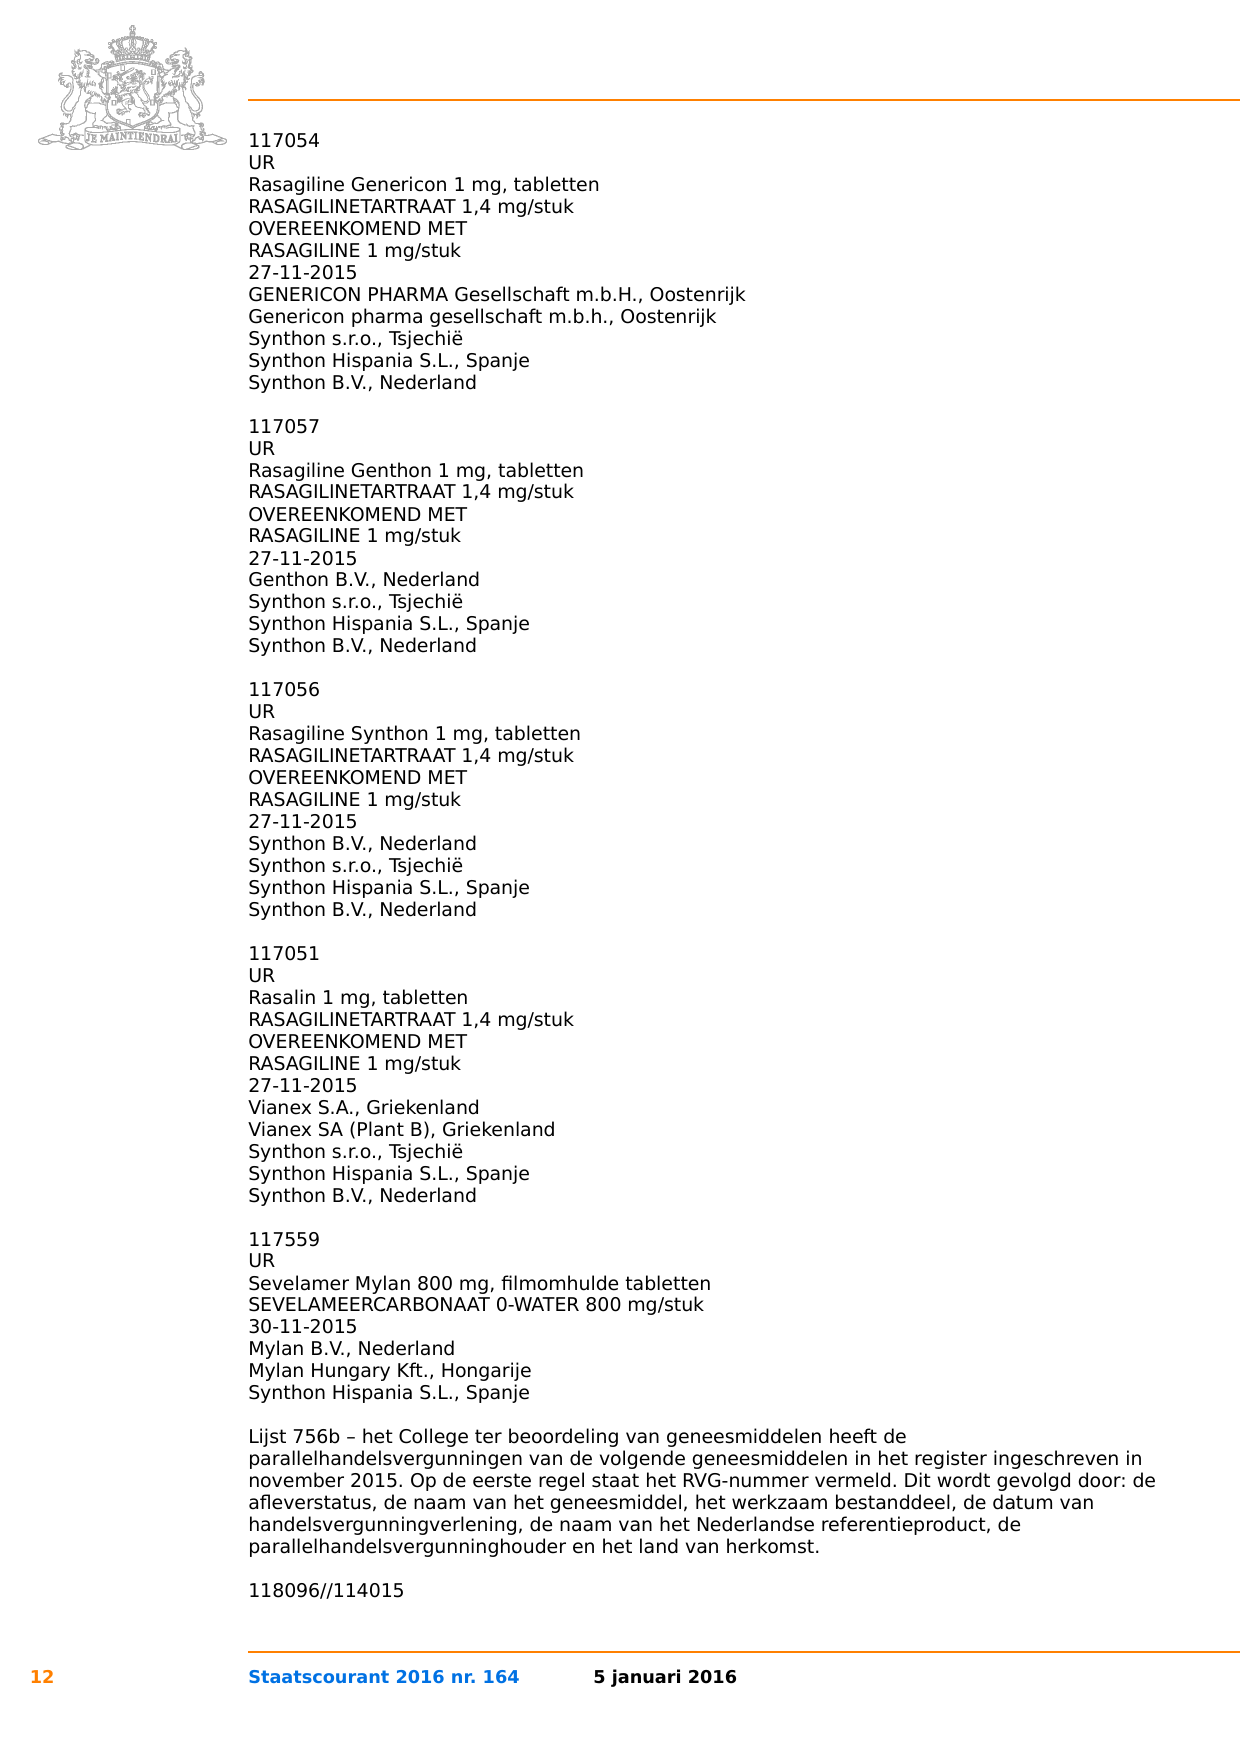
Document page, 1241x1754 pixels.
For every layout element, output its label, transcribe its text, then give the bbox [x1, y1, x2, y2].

text Vianex S.A., Griekenland [248, 1097, 1163, 1119]
text 27-11-2015 [248, 262, 1163, 284]
text Synthon Hispania S.L., Spanje [248, 1163, 1163, 1184]
text Rasagiline Genthon 1 mg, tabletten [248, 459, 1163, 481]
text RASAGILINETARTRAAT 1,4 mg/stuk [248, 1009, 1163, 1031]
text OVEREENKOMEND MET [248, 767, 1163, 789]
text Synthon s.r.o., Tsjechië [248, 1141, 1163, 1163]
text OVEREENKOMEND MET [248, 218, 1163, 240]
text Genericon pharma gesellschaft m.b.h., Oostenrijk [248, 306, 1163, 328]
text RASAGILINE 1 mg/stuk [248, 789, 1163, 811]
text UR [248, 701, 1163, 723]
text UR [248, 1250, 1163, 1272]
text 117054 [248, 130, 1163, 152]
text 117057 [248, 416, 1163, 437]
text 27-11-2015 [248, 811, 1163, 833]
text RASAGILINETARTRAAT 1,4 mg/stuk [248, 481, 1163, 503]
text UR [248, 965, 1163, 987]
text 117559 [248, 1228, 1163, 1250]
text 27-11-2015 [248, 1075, 1163, 1097]
text RASAGILINETARTRAAT 1,4 mg/stuk [248, 196, 1163, 218]
text Synthon Hispania S.L., Spanje [248, 350, 1163, 372]
text OVEREENKOMEND MET [248, 503, 1163, 525]
text Genthon B.V., Nederland [248, 569, 1163, 591]
text 27-11-2015 [248, 547, 1163, 569]
text RASAGILINETARTRAAT 1,4 mg/stuk [248, 745, 1163, 767]
text Synthon B.V., Nederland [248, 833, 1163, 855]
text 117051 [248, 943, 1163, 965]
text Synthon Hispania S.L., Spanje [248, 613, 1163, 635]
text Sevelamer Mylan 800 mg, filmomhulde tabletten [248, 1272, 1163, 1294]
text Synthon B.V., Nederland [248, 899, 1163, 921]
text 30-11-2015 [248, 1316, 1163, 1338]
text Rasagiline Genericon 1 mg, tabletten [248, 174, 1163, 196]
text Synthon Hispania S.L., Spanje [248, 1382, 1163, 1404]
text Mylan Hungary Kft., Hongarije [248, 1360, 1163, 1382]
text UR [248, 437, 1163, 459]
text GENERICON PHARMA Gesellschaft m.b.H., Oostenrijk [248, 284, 1163, 306]
picture [38, 25, 227, 150]
text Mylan B.V., Nederland [248, 1338, 1163, 1360]
text RASAGILINE 1 mg/stuk [248, 240, 1163, 262]
text 118096//114015 [248, 1580, 1163, 1602]
text Synthon Hispania S.L., Spanje [248, 877, 1163, 899]
text Lijst 756b – het College ter beoordeling van geneesmiddelen heeft de parallelhandelsvergunningen van de volgende geneesmiddelen in het register ingeschreven in november 2015. Op de eerste regel staat het RVG-nummer vermeld. Dit wordt gevolgd door: de afleverstatus, de naam van het geneesmiddel, het werkzaam bestanddeel, de datum van handelsvergunningverlening, de naam van het Nederlandse referentieproduct, de parallelhandelsvergunninghouder en het land van herkomst. [248, 1426, 1163, 1558]
text RASAGILINE 1 mg/stuk [248, 525, 1163, 547]
text Synthon s.r.o., Tsjechië [248, 328, 1163, 350]
text Synthon B.V., Nederland [248, 372, 1163, 394]
text OVEREENKOMEND MET [248, 1031, 1163, 1053]
text Rasagiline Synthon 1 mg, tabletten [248, 723, 1163, 745]
text SEVELAMEERCARBONAAT 0-WATER 800 mg/stuk [248, 1294, 1163, 1316]
text Rasalin 1 mg, tabletten [248, 987, 1163, 1009]
text 117056 [248, 679, 1163, 701]
text Vianex SA (Plant B), Griekenland [248, 1119, 1163, 1141]
text Synthon B.V., Nederland [248, 1184, 1163, 1207]
text UR [248, 152, 1163, 174]
text Synthon B.V., Nederland [248, 635, 1163, 657]
text Synthon s.r.o., Tsjechië [248, 855, 1163, 877]
text RASAGILINE 1 mg/stuk [248, 1053, 1163, 1075]
text Synthon s.r.o., Tsjechië [248, 591, 1163, 613]
